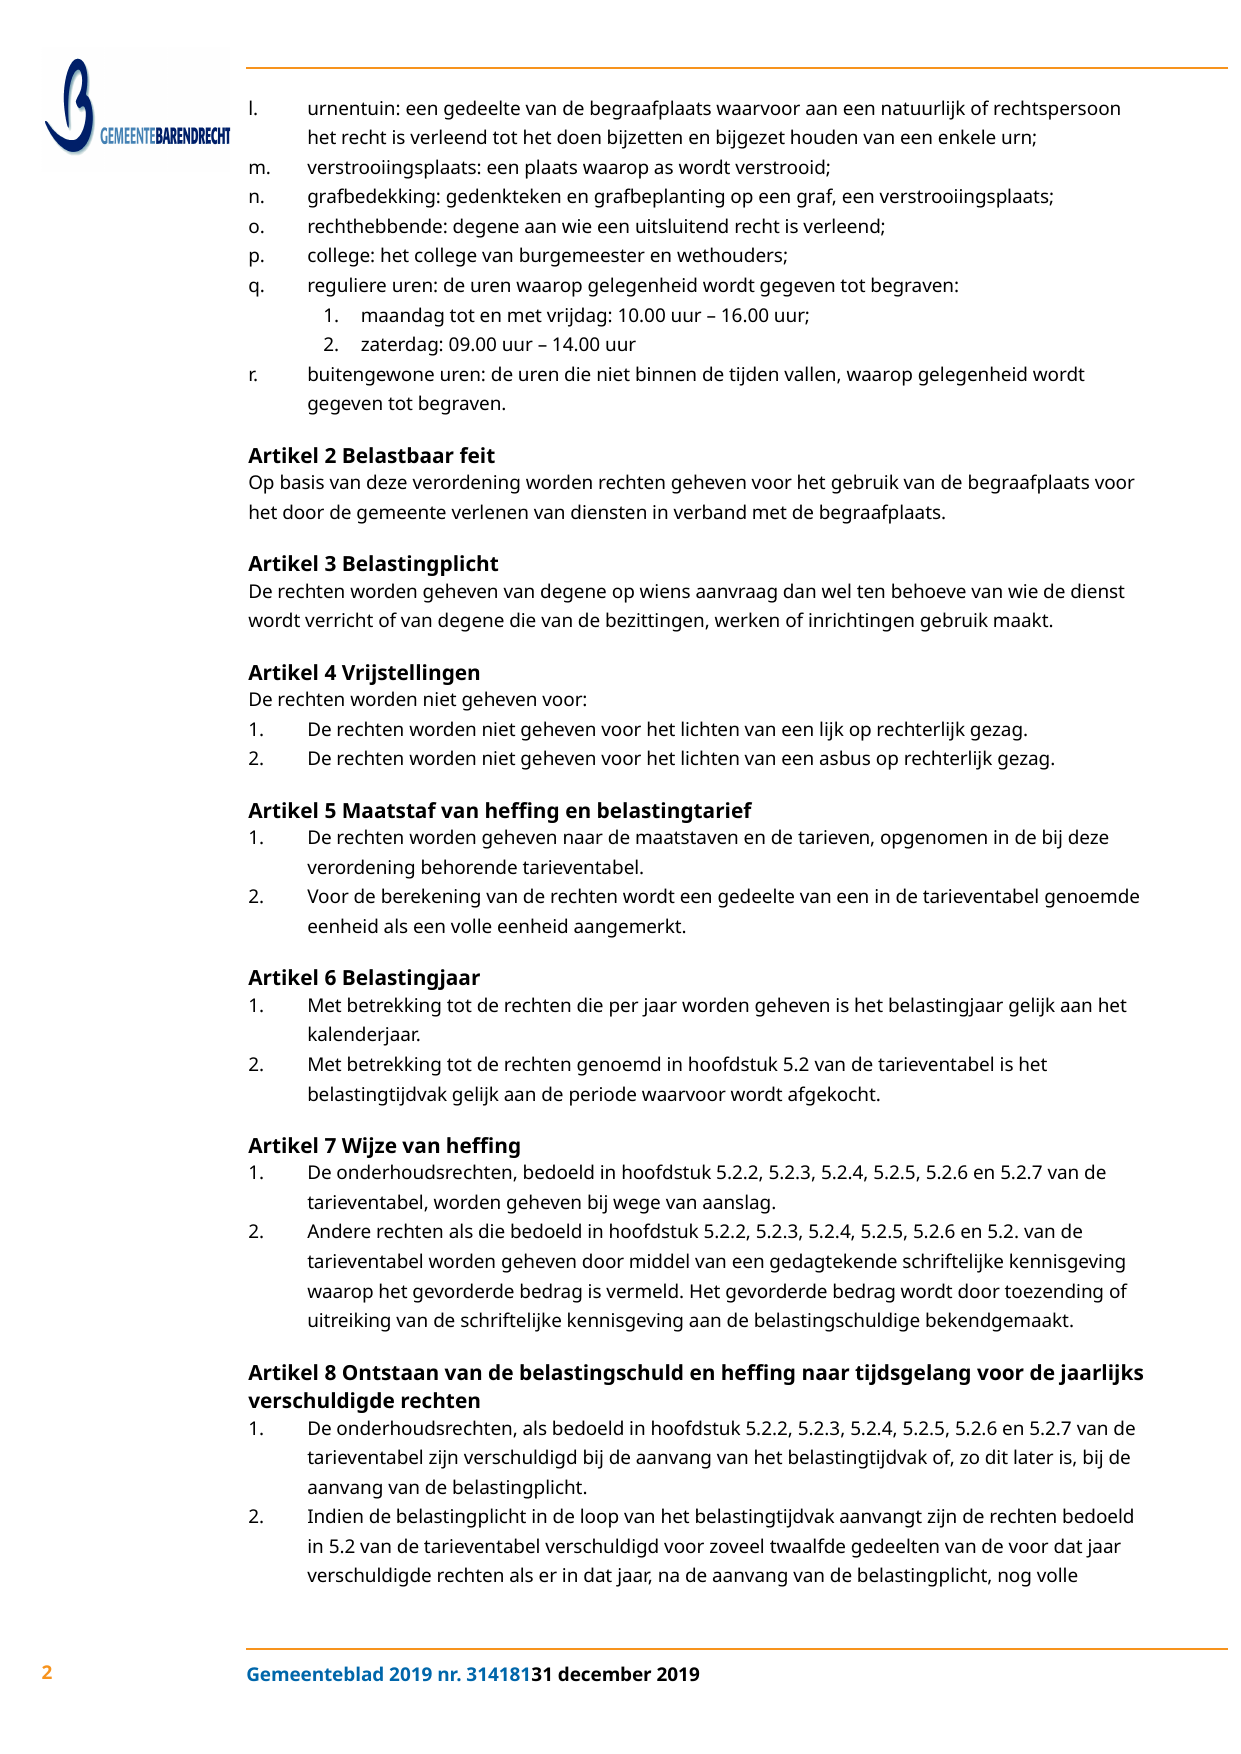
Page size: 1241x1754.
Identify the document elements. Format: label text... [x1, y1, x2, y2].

list reguliere uren: de uren waarop gelegenheid wordt gegeven tot begraven: [248, 272, 1152, 298]
list De onderhoudsrechten, bedoeld in hoofdstuk 5.2.2, 5.2.3, 5.2.4, 5.2.5, 5.2.6 en 5.2.7 van de tarieventabel, worden geheven bij wege van aanslag. [248, 1159, 1152, 1215]
list zaterdag: 09.00 uur – 14.00 uur [323, 331, 1152, 357]
text De rechten worden niet geheven voor: [248, 686, 1152, 712]
list Met betrekking tot de rechten die per jaar worden geheven is het belastingjaar gelijk aan het kalenderjaar. [248, 992, 1152, 1047]
list buitengewone uren: de uren die niet binnen de tijden vallen, waarop gelegenheid wordt gegeven tot begraven. [248, 361, 1152, 416]
text Artikel 6 Belastingjaar [248, 963, 1152, 992]
list Andere rechten als die bedoeld in hoofdstuk 5.2.2, 5.2.3, 5.2.4, 5.2.5, 5.2.6 en 5.2. van de tarieventabel worden geheven door middel van een gedagtekende schriftelijke kennisgeving waarop het gevorderde bedrag is vermeld. Het gevorderde bedrag wordt door toezending of uitreiking van de schriftelijke kennisgeving aan de belastingschuldige bekendgemaakt. [248, 1219, 1152, 1333]
text Artikel 4 Vrijstellingen [248, 658, 1152, 686]
list De rechten worden niet geheven voor het lichten van een lijk op rechterlijk gezag. [248, 716, 1152, 742]
list college: het college van burgemeester en wethouders; [248, 243, 1152, 268]
list De rechten worden niet geheven voor het lichten van een asbus op rechterlijk gezag. [248, 746, 1152, 771]
list urnentuin: een gedeelte van de begraafplaats waarvoor aan een natuurlijk of rechtspersoon het recht is verleend tot het doen bijzetten en bijgezet houden van een enkele urn; [248, 95, 1152, 150]
list verstrooiingsplaats: een plaats waarop as wordt verstrooid; [248, 154, 1152, 180]
list grafbedekking: gedenkteken en grafbeplanting op een graf, een verstrooiingsplaats; [248, 183, 1152, 209]
text Artikel 2 Belastbaar feit [248, 441, 1152, 469]
list Indien de belastingplicht in de loop van het belastingtijdvak aanvangt zijn de rechten bedoeld in 5.2 van de tarieventabel verschuldigd voor zoveel twaalfde gedeelten van de voor dat jaar verschuldigde rechten als er in dat jaar, na de aanvang van de belastingplicht, nog volle [248, 1503, 1152, 1588]
list De rechten worden geheven naar de maatstaven en de tarieven, opgenomen in de bij deze verordening behorende tarieventabel. [248, 824, 1152, 880]
picture [41, 47, 231, 172]
text Artikel 5 Maatstaf van heffing en belastingtarief [248, 796, 1152, 824]
text Op basis van deze verordening worden rechten geheven voor het gebruik van de begraafplaats voor het door de gemeente verlenen van diensten in verband met de begraafplaats. [248, 469, 1152, 525]
list Voor de berekening van de rechten wordt een gedeelte van een in de tarieventabel genoemde eenheid als een volle eenheid aangemerkt. [248, 883, 1152, 939]
list Met betrekking tot de rechten genoemd in hoofdstuk 5.2 van de tarieventabel is het belastingtijdvak gelijk aan de periode waarvoor wordt afgekocht. [248, 1051, 1152, 1106]
text De rechten worden geheven van degene op wiens aanvraag dan wel ten behoeve van wie de dienst wordt verricht of van degene die van de bezittingen, werken of inrichtingen gebruik maakt. [248, 578, 1152, 633]
list De onderhoudsrechten, als bedoeld in hoofdstuk 5.2.2, 5.2.3, 5.2.4, 5.2.5, 5.2.6 en 5.2.7 van de tarieventabel zijn verschuldigd bij de aanvang van het belastingtijdvak of, zo dit later is, bij de aanvang van de belastingplicht. [248, 1415, 1152, 1500]
list rechthebbende: degene aan wie een uitsluitend recht is verleend; [248, 213, 1152, 239]
text Artikel 3 Belastingplicht [248, 549, 1152, 578]
text Artikel 7 Wijze van heffing [248, 1131, 1152, 1159]
text Artikel 8 Ontstaan van de belastingschuld en heffing naar tijdsgelang voor de jaarlijks verschuldigde rechten [248, 1358, 1152, 1415]
list maandag tot en met vrijdag: 10.00 uur – 16.00 uur; [323, 302, 1152, 328]
